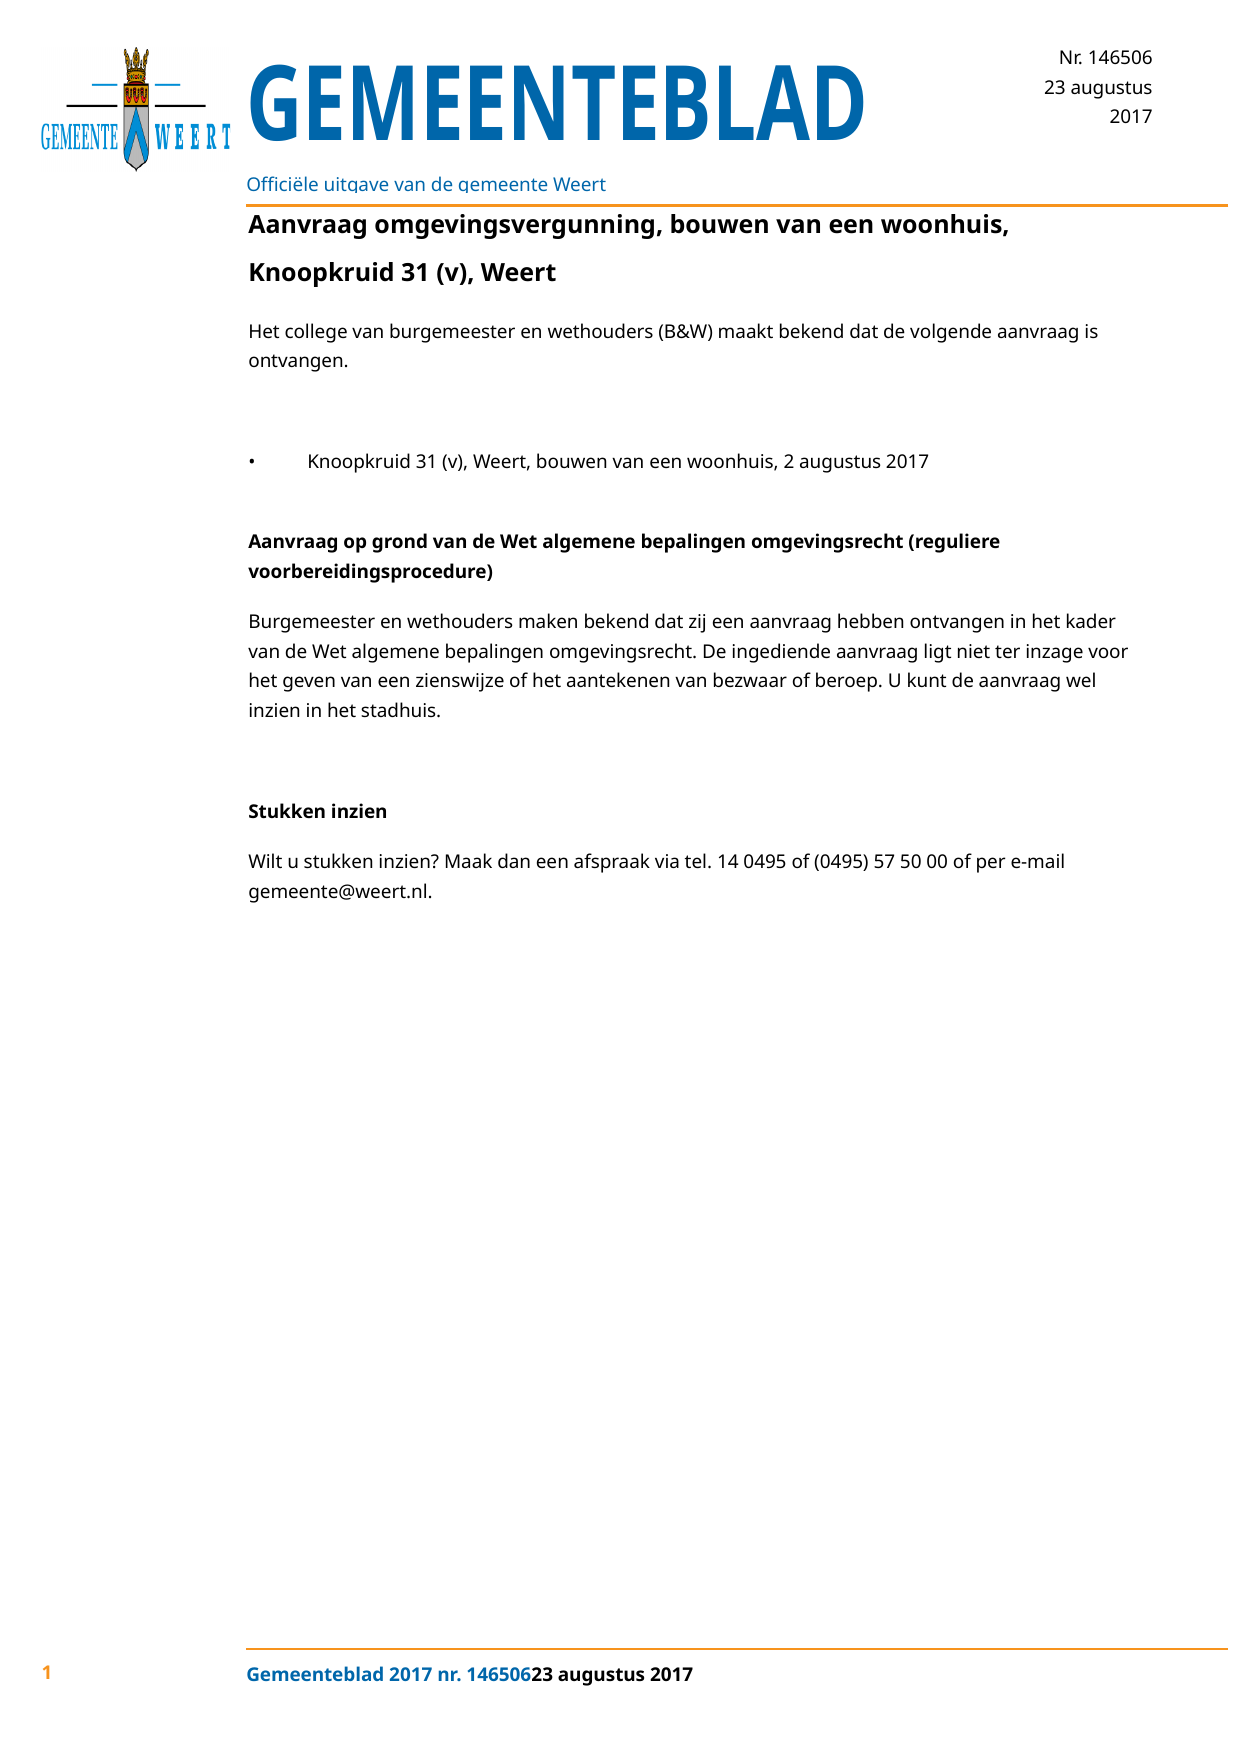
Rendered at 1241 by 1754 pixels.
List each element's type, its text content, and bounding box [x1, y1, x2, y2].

text Het college van burgemeester en wethouders (B&W) maakt bekend dat de volgende aanvraag is ontvangen. [248, 318, 1152, 373]
picture [41, 47, 231, 172]
text Aanvraag op grond van de Wet algemene bepalingen omgevingsrecht (reguliere voorbereidingsprocedure) [248, 528, 1152, 584]
text Stukken inzien [248, 798, 1152, 824]
text Aanvraag omgevingsvergunning, bouwen van een woonhuis, Knoopkruid 31 (v), Weert [248, 207, 1152, 288]
list Knoopkruid 31 (v), Weert, bouwen van een woonhuis, 2 augustus 2017 [248, 448, 1152, 474]
text Burgemeester en wethouders maken bekend dat zij een aanvraag hebben ontvangen in het kader van de Wet algemene bepalingen omgevingsrecht. De ingediende aanvraag ligt niet ter inzage voor het geven van een zienswijze of het aantekenen van bezwaar of beroep. U kunt de aanvraag wel inzien in het stadhuis. [248, 608, 1152, 723]
text Wilt u stukken inzien? Maak dan een afspraak via tel. 14 0495 of (0495) 57 50 00 of per e-mail gemeente@weert.nl. [248, 848, 1152, 904]
